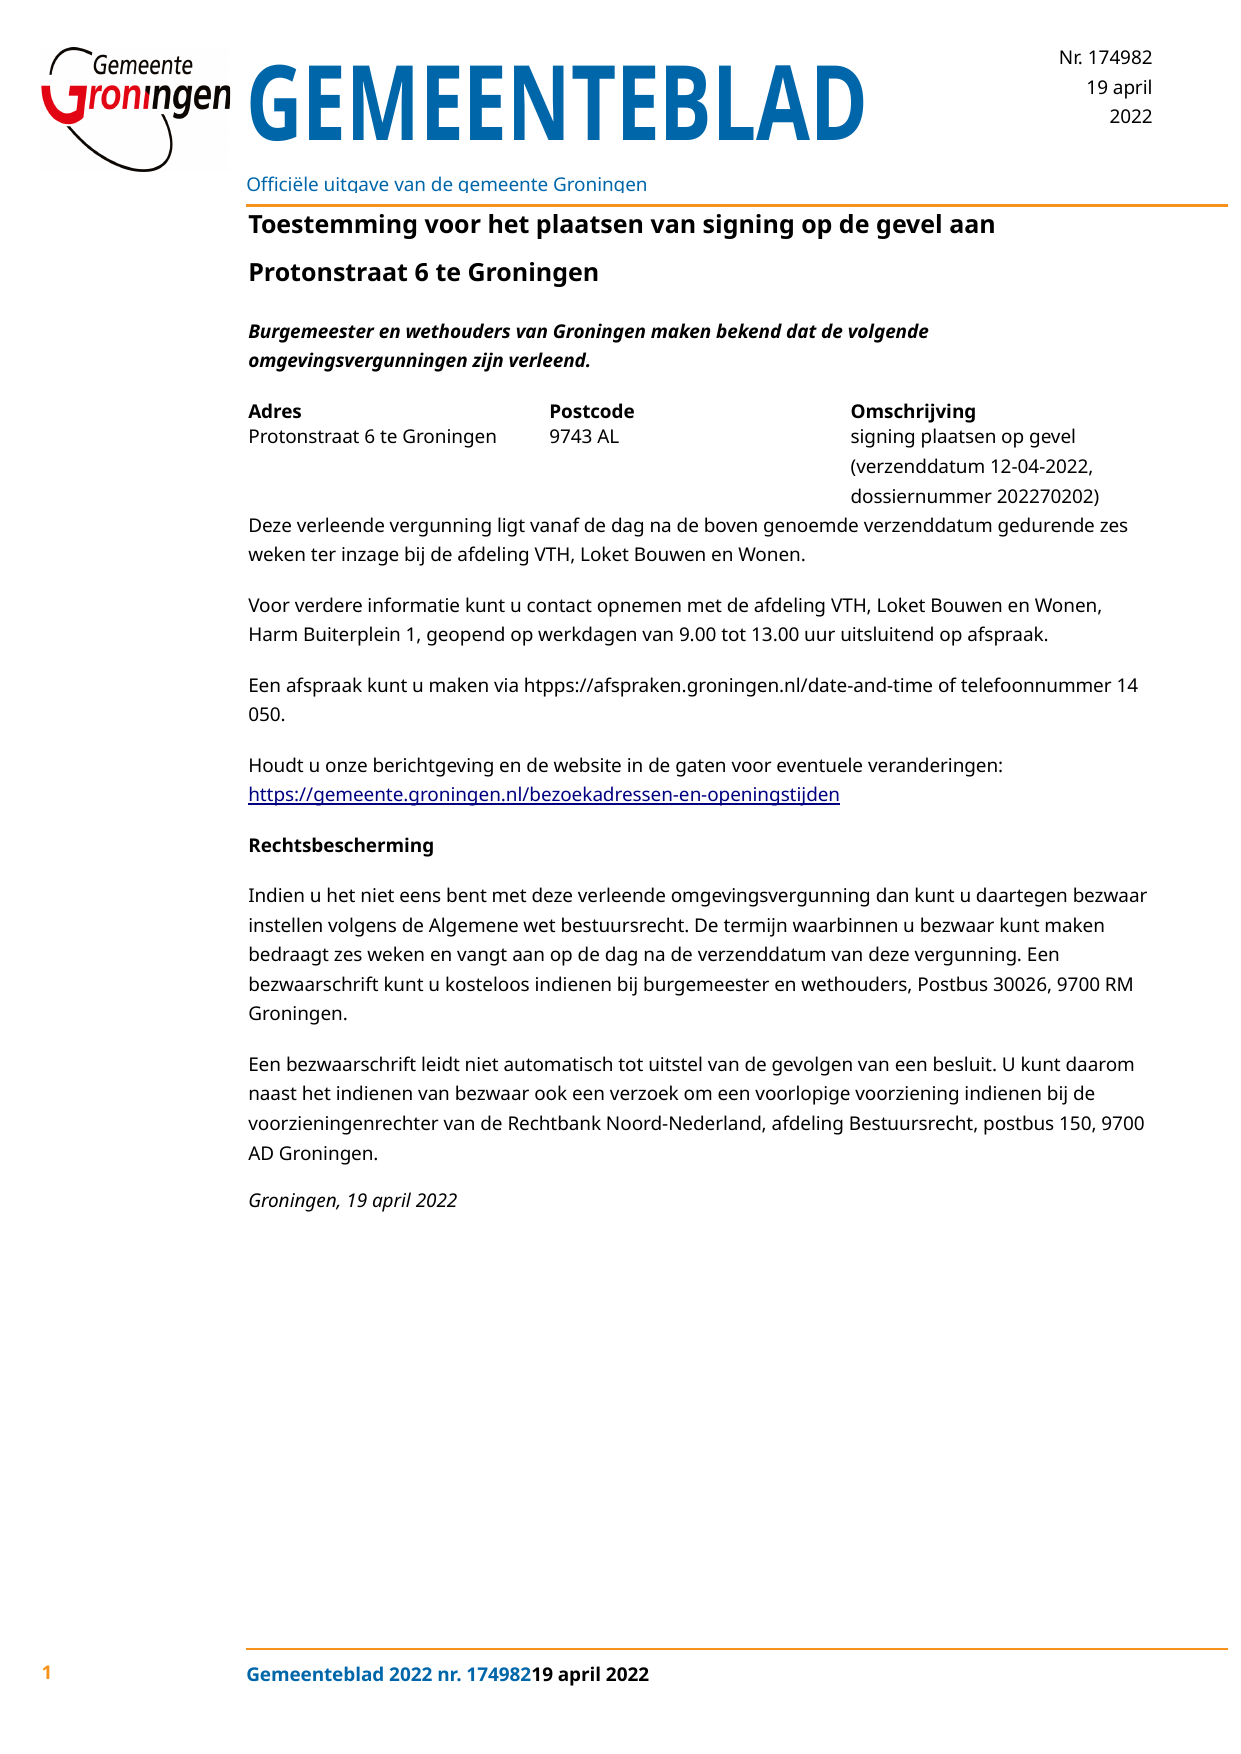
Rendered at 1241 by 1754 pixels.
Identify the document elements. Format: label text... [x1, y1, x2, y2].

text Rechtsbescherming [248, 832, 1152, 858]
text Indien u het niet eens bent met deze verleende omgevingsvergunning dan kunt u daartegen bezwaar instellen volgens de Algemene wet bestuursrecht. De termijn waarbinnen u bezwaar kunt maken bedraagt zes weken en vangt aan op de dag na de verzenddatum van deze vergunning. Een bezwaarschrift kunt u kosteloos indienen bij burgemeester en wethouders, Postbus 30026, 9700 RM Groningen. [248, 882, 1152, 1026]
picture [41, 47, 231, 172]
table_header Omschrijving [850, 398, 1152, 424]
text Burgemeester en wethouders van Groningen maken bekend dat de volgende omgevingsvergunningen zijn verleend. [248, 318, 1152, 373]
table_header Adres [248, 398, 549, 424]
text Houdt u onze berichtgeving en de website in de gaten voor eventuele veranderingen: https://gemeente.groningen.nl/bezoekadressen-en-openingstijden [248, 752, 1152, 807]
text Deze verleende vergunning ligt vanaf de dag na de boven genoemde verzenddatum gedurende zes weken ter inzage bij de afdeling VTH, Loket Bouwen en Wonen. [248, 512, 1152, 567]
table_cell Protonstraat 6 te Groningen [248, 424, 549, 509]
text Toestemming voor het plaatsen van signing op de gevel aan Protonstraat 6 te Groningen [248, 207, 1152, 288]
table_header Postcode [549, 398, 850, 424]
text Voor verdere informatie kunt u contact opnemen met de afdeling VTH, Loket Bouwen en Wonen, Harm Buiterplein 1, geopend op werkdagen van 9.00 tot 13.00 uur uitsluitend op afspraak. [248, 592, 1152, 647]
table_cell 9743 AL [549, 424, 850, 509]
text Een afspraak kunt u maken via htpps://afspraken.groningen.nl/date-and-time of telefoonnummer 14 050. [248, 672, 1152, 727]
table_cell signing plaatsen op gevel (verzenddatum 12-04-2022, dossiernummer 202270202) [850, 424, 1152, 509]
text Een bezwaarschrift leidt niet automatisch tot uitstel van de gevolgen van een besluit. U kunt daarom naast het indienen van bezwaar ook een verzoek om een voorlopige voorziening indienen bij de voorzieningenrechter van de Rechtbank Noord-Nederland, afdeling Bestuursrecht, postbus 150, 9700 AD Groningen. [248, 1051, 1152, 1166]
text Groningen, 19 april 2022 [248, 1188, 1152, 1213]
